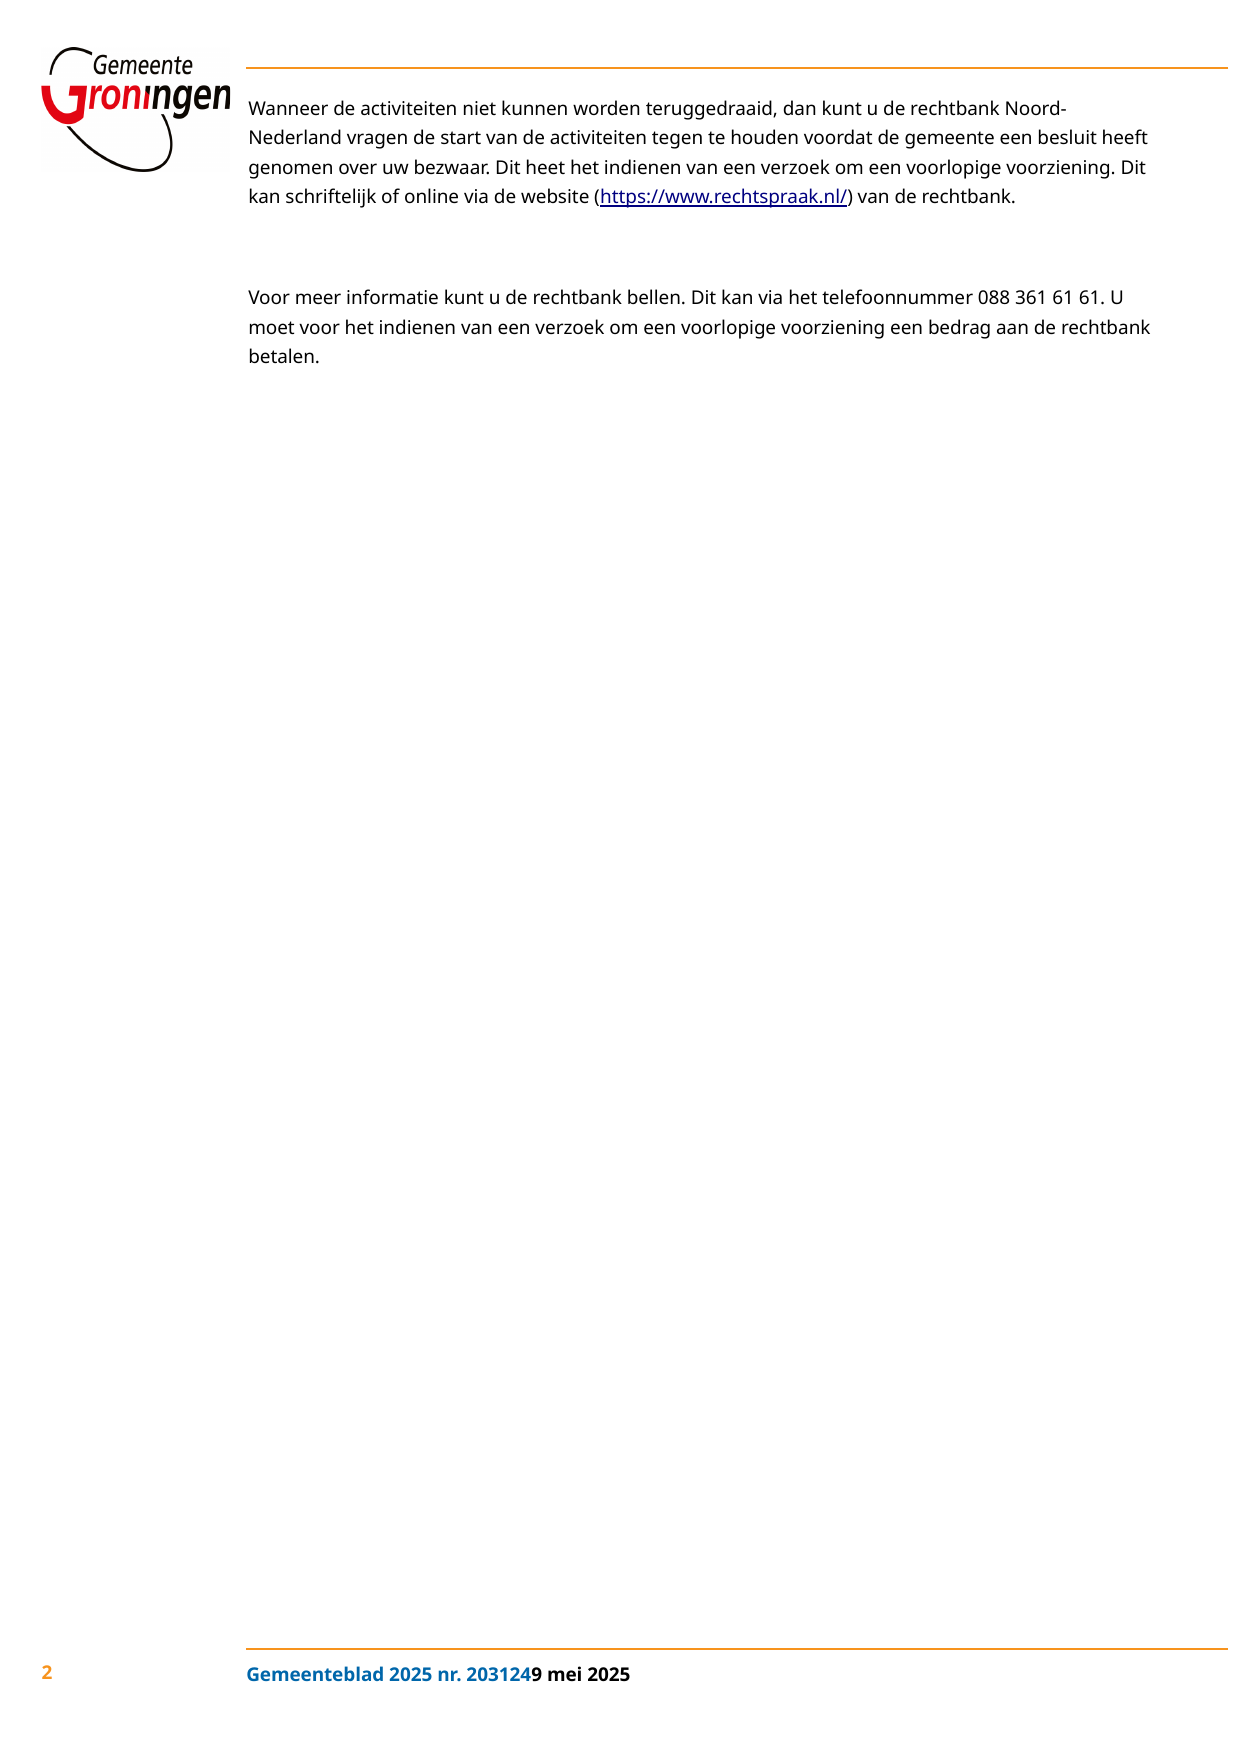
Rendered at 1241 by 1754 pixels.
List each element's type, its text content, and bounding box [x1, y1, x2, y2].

text Voor meer informatie kunt u de rechtbank bellen. Dit kan via het telefoonnummer 088 361 61 61. U moet voor het indienen van een verzoek om een voorlopige voorziening een bedrag aan de rechtbank betalen. [248, 284, 1152, 369]
text Wanneer de activiteiten niet kunnen worden teruggedraaid, dan kunt u de rechtbank Noord-Nederland vragen de start van de activiteiten tegen te houden voordat de gemeente een besluit heeft genomen over uw bezwaar. Dit heet het indienen van een verzoek om een voorlopige voorziening. Dit kan schriftelijk of online via de website (https://www.rechtspraak.nl/) van de rechtbank. [248, 95, 1152, 209]
picture [41, 47, 231, 172]
